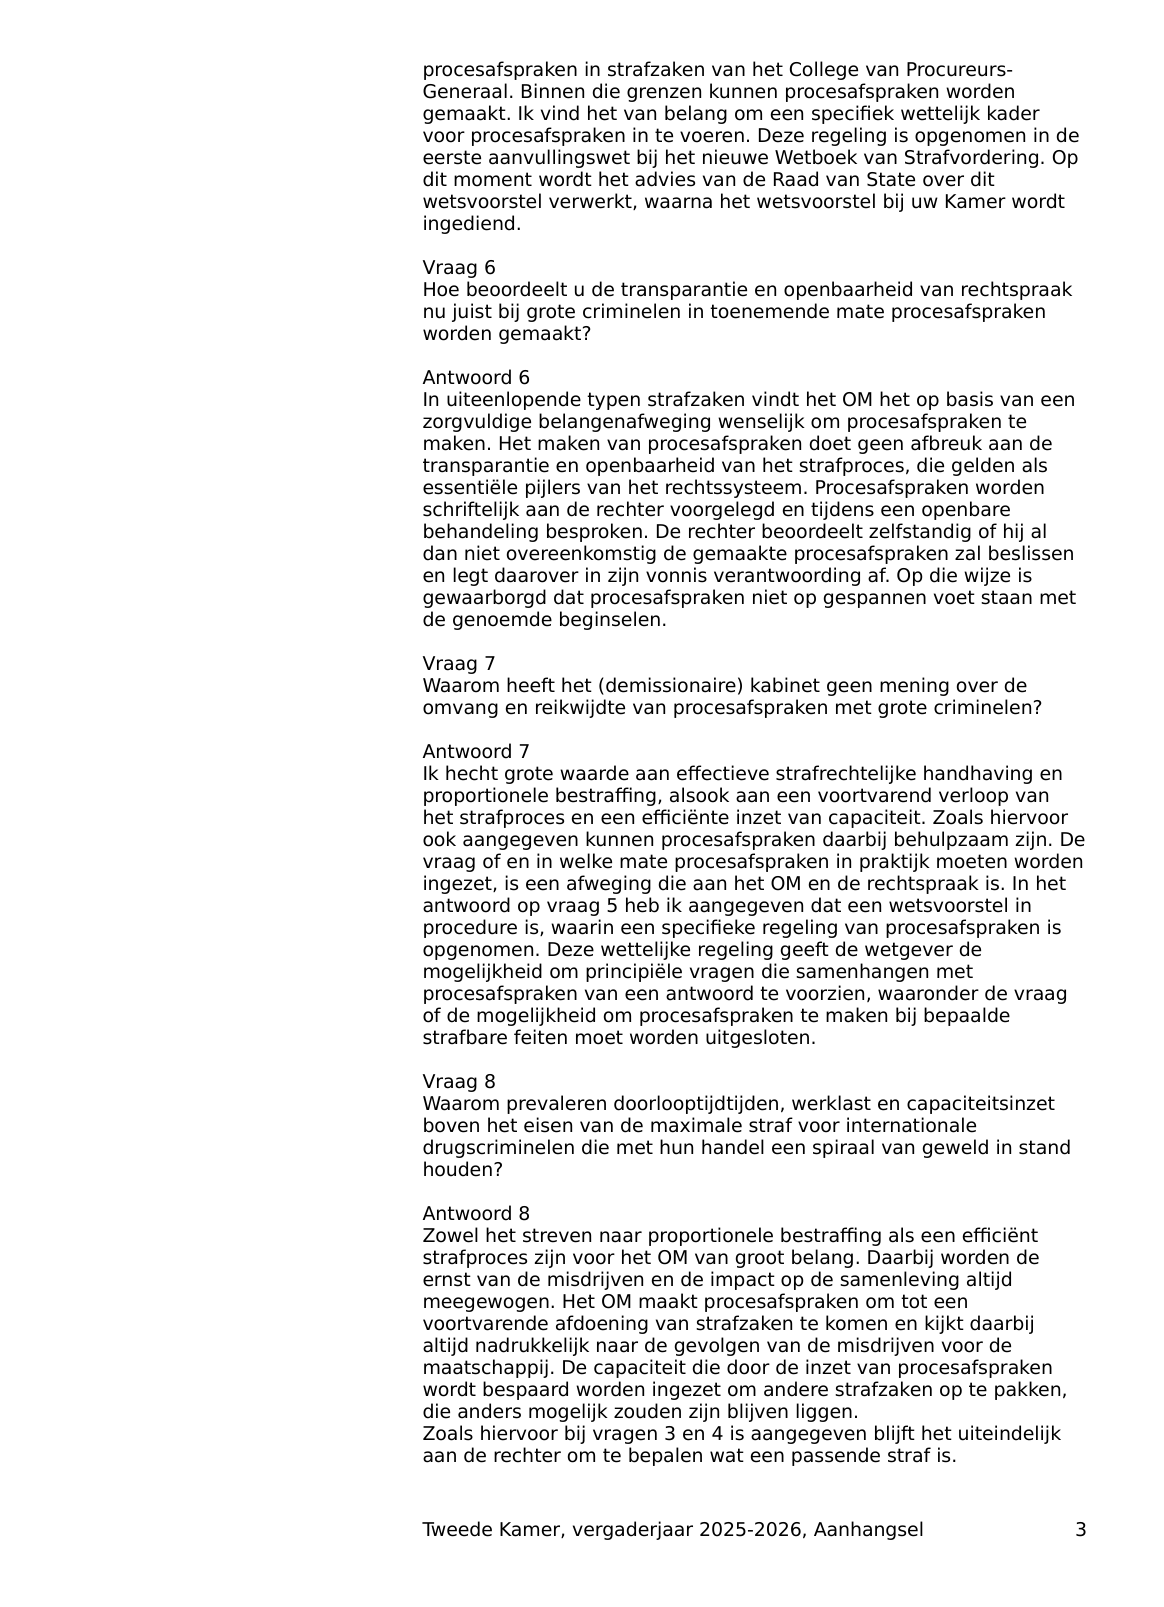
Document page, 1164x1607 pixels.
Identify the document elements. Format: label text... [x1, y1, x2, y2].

text Waarom heeft het (demissionaire) kabinet geen mening over de omvang en reikwijdte van procesafspraken met grote criminelen? [422, 675, 1087, 719]
text Vraag 8 [422, 1071, 1087, 1093]
text In uiteenlopende typen strafzaken vindt het OM het op basis van een zorgvuldige belangenafweging wenselijk om procesafspraken te maken. Het maken van procesafspraken doet geen afbreuk aan de transparantie en openbaarheid van het strafproces, die gelden als essentiële pijlers van het rechtssysteem. Procesafspraken worden schriftelijk aan de rechter voorgelegd en tijdens een openbare behandeling besproken. De rechter beoordeelt zelfstandig of hij al dan niet overeenkomstig de gemaakte procesafspraken zal beslissen en legt daarover in zijn vonnis verantwoording af. Op die wijze is gewaarborgd dat procesafspraken niet op gespannen voet staan met de genoemde beginselen. [422, 389, 1087, 631]
text Antwoord 6 [422, 367, 1087, 389]
text procesafspraken in strafzaken van het College van Procureurs-Generaal. Binnen die grenzen kunnen procesafspraken worden gemaakt. Ik vind het van belang om een specifiek wettelijk kader voor procesafspraken in te voeren. Deze regeling is opgenomen in de eerste aanvullingswet bij het nieuwe Wetboek van Strafvordering. Op dit moment wordt het advies van de Raad van State over dit wetsvoorstel verwerkt, waarna het wetsvoorstel bij uw Kamer wordt ingediend. [422, 59, 1087, 235]
text Vraag 6 [422, 257, 1087, 279]
text Waarom prevaleren doorlooptijdtijden, werklast en capaciteitsinzet boven het eisen van de maximale straf voor internationale drugscriminelen die met hun handel een spiraal van geweld in stand houden? [422, 1093, 1087, 1181]
text Antwoord 7 [422, 741, 1087, 763]
text Zoals hiervoor bij vragen 3 en 4 is aangegeven blijft het uiteindelijk aan de rechter om te bepalen wat een passende straf is. [422, 1423, 1087, 1467]
text Ik hecht grote waarde aan effectieve strafrechtelijke handhaving en proportionele bestraffing, alsook aan een voortvarend verloop van het strafproces en een efficiënte inzet van capaciteit. Zoals hiervoor ook aangegeven kunnen procesafspraken daarbij behulpzaam zijn. De vraag of en in welke mate procesafspraken in praktijk moeten worden ingezet, is een afweging die aan het OM en de rechtspraak is. In het antwoord op vraag 5 heb ik aangegeven dat een wetsvoorstel in procedure is, waarin een specifieke regeling van procesafspraken is opgenomen. Deze wettelijke regeling geeft de wetgever de mogelijkheid om principiële vragen die samenhangen met procesafspraken van een antwoord te voorzien, waaronder de vraag of de mogelijkheid om procesafspraken te maken bij bepaalde strafbare feiten moet worden uitgesloten. [422, 763, 1087, 1049]
text Antwoord 8 [422, 1203, 1087, 1225]
text Zowel het streven naar proportionele bestraffing als een efficiënt strafproces zijn voor het OM van groot belang. Daarbij worden de ernst van de misdrijven en de impact op de samenleving altijd meegewogen. Het OM maakt procesafspraken om tot een voortvarende afdoening van strafzaken te komen en kijkt daarbij altijd nadrukkelijk naar de gevolgen van de misdrijven voor de maatschappij. De capaciteit die door de inzet van procesafspraken wordt bespaard worden ingezet om andere strafzaken op te pakken, die anders mogelijk zouden zijn blijven liggen. [422, 1225, 1087, 1423]
text Vraag 7 [422, 653, 1087, 675]
text Hoe beoordeelt u de transparantie en openbaarheid van rechtspraak nu juist bij grote criminelen in toenemende mate procesafspraken worden gemaakt? [422, 279, 1087, 345]
